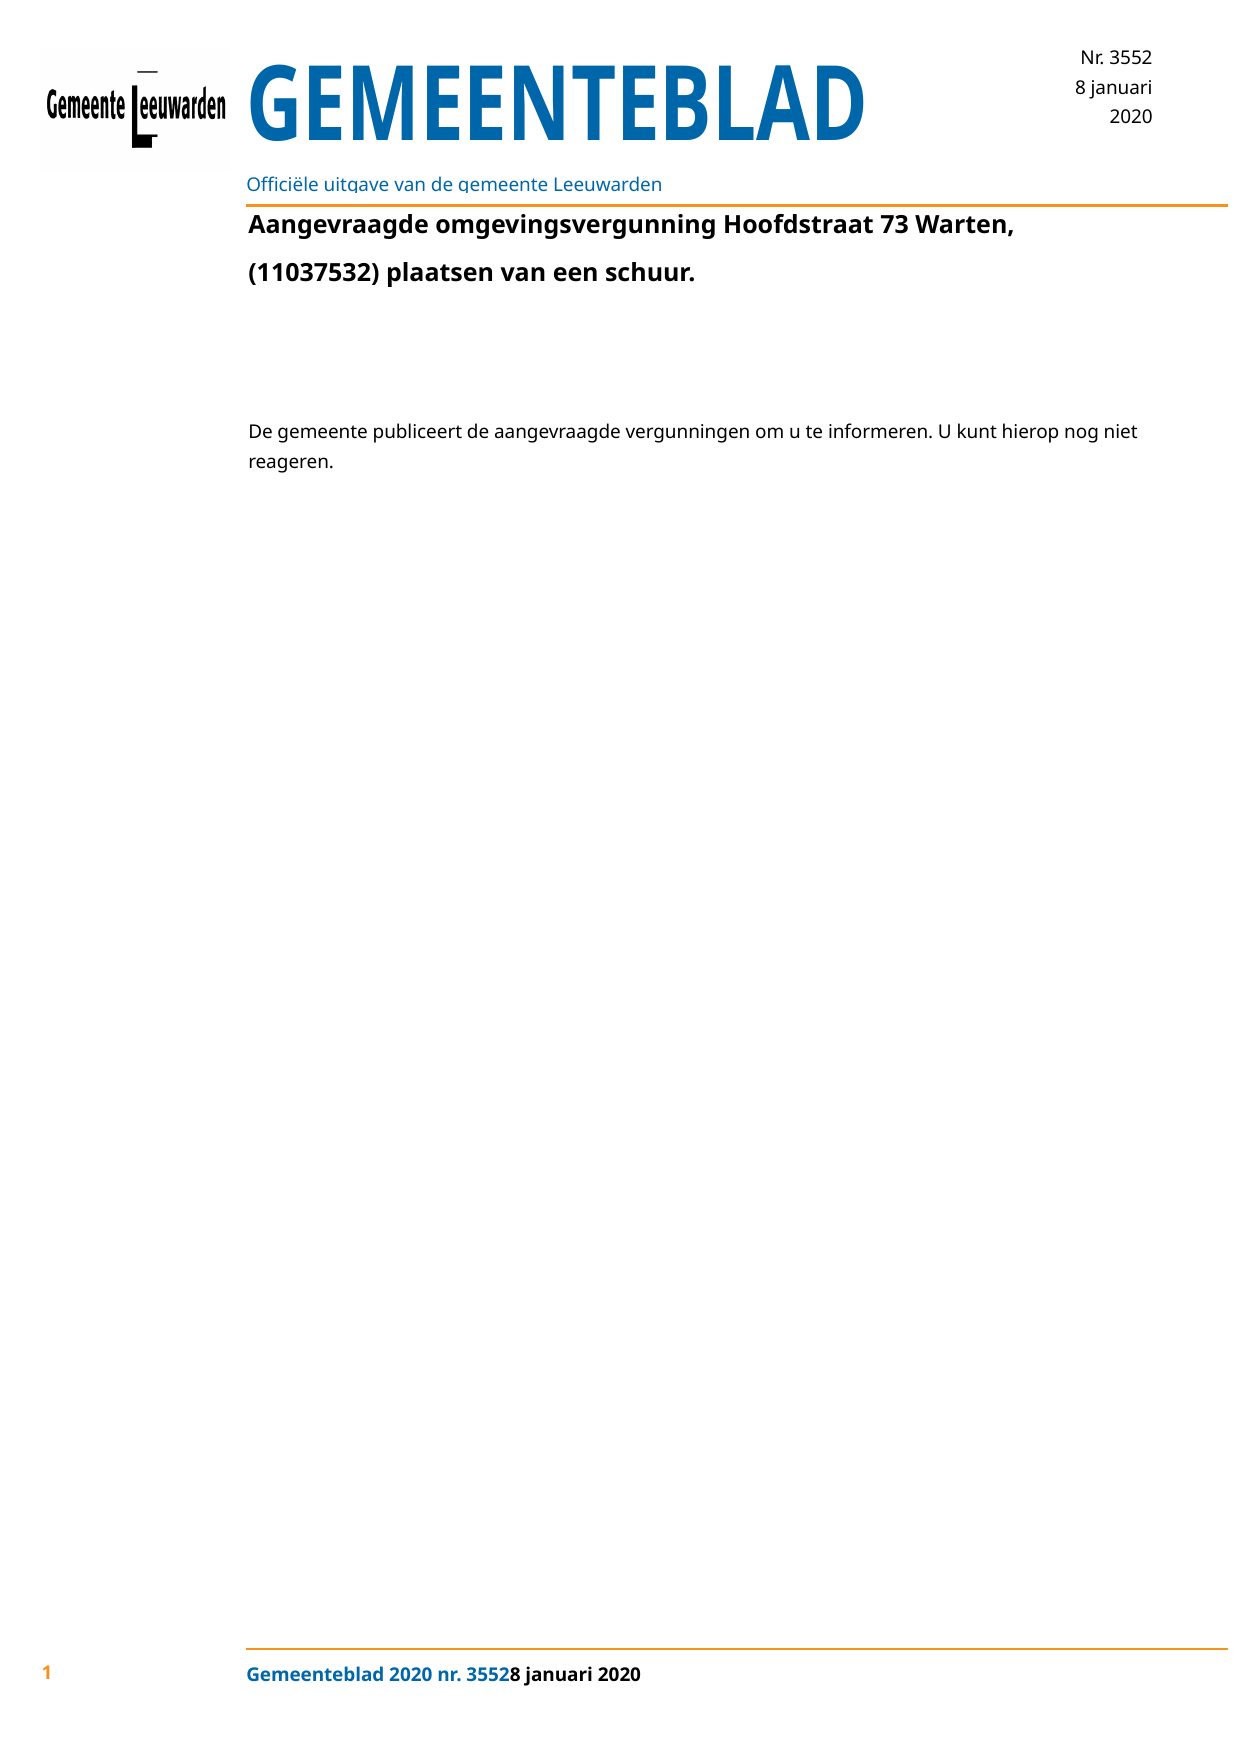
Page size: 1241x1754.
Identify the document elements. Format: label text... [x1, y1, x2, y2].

text Aangevraagde omgevingsvergunning Hoofdstraat 73 Warten, (11037532) plaatsen van een schuur. [248, 207, 1152, 288]
picture [41, 47, 231, 172]
text De gemeente publiceert de aangevraagde vergunningen om u te informeren. U kunt hierop nog niet reageren. [248, 419, 1152, 474]
